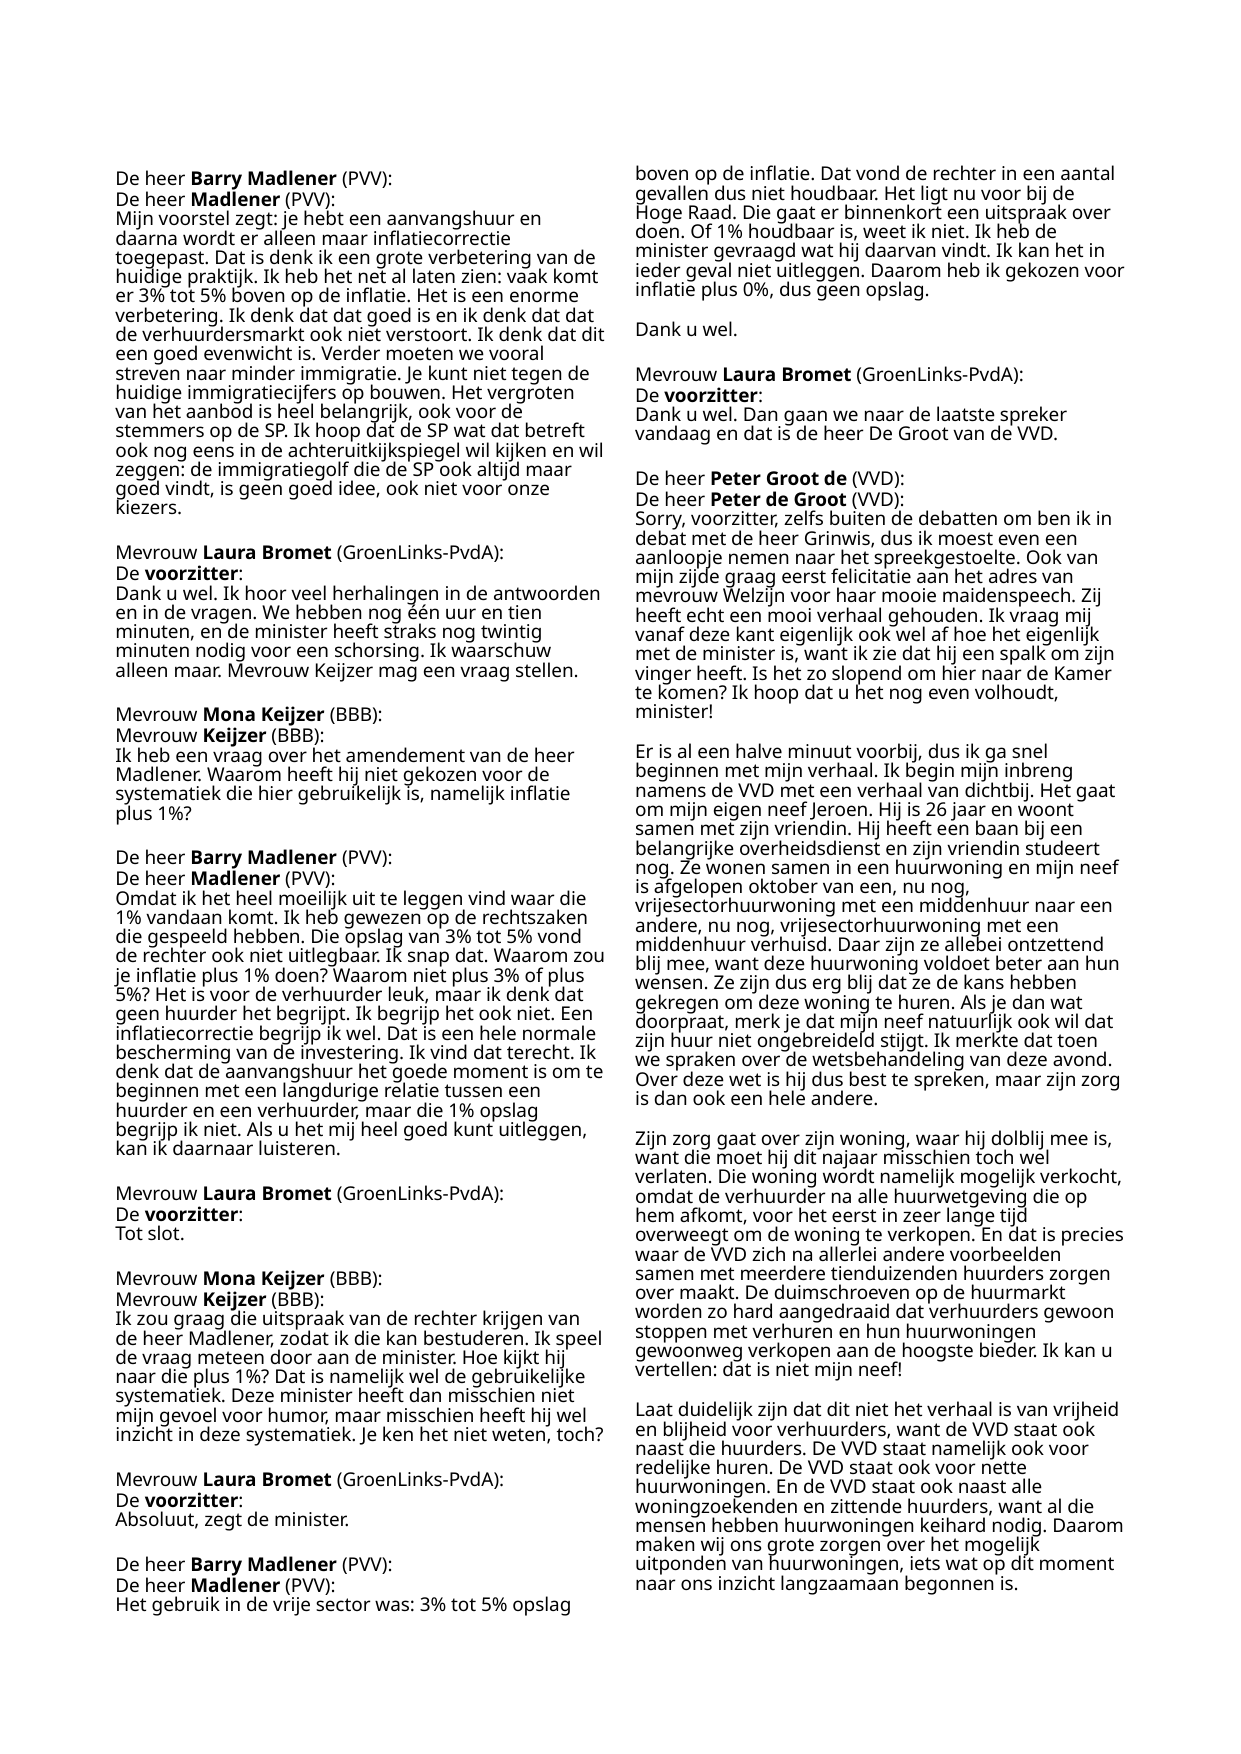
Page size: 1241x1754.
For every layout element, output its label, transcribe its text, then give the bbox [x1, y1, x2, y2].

text De heer Barry Madlener (PVV): [115, 165, 605, 191]
text Ik zou graag die uitspraak van de rechter krijgen van de heer Madlener, zodat ik die kan bestuderen. Ik speel de vraag meteen door aan de minister. Hoe kijkt hij naar die plus 1%? Dat is namelijk wel de gebruikelijke systematiek. Deze minister heeft dan misschien niet mijn gevoel voor humor, maar misschien heeft hij wel inzicht in deze systematiek. Je ken het niet weten, toch? [115, 1310, 605, 1445]
text Mevrouw Mona Keijzer (BBB): [115, 702, 605, 727]
text De heer Barry Madlener (PVV): [115, 844, 605, 870]
text Mevrouw Laura Bromet (GroenLinks-PvdA): [115, 1180, 605, 1206]
text De heer Barry Madlener (PVV): [115, 1551, 605, 1577]
text De heer Madlener (PVV): [115, 1577, 605, 1596]
text Laat duidelijk zijn dat dit niet het verhaal is van vrijheid en blijheid voor verhuurders, want de VVD staat ook naast die huurders. De VVD staat namelijk ook voor redelijke huren. De VVD staat ook voor nette huurwoningen. En de VVD staat ook naast alle woningzoekenden en zittende huurders, want al die mensen hebben huurwoningen keihard nodig. Daarom maken wij ons grote zorgen over het mogelijk uitponden van huurwoningen, iets wat op dit moment naar ons inzicht langzaamaan begonnen is. [635, 1401, 1125, 1594]
text Mevrouw Laura Bromet (GroenLinks-PvdA): [115, 539, 605, 565]
text Ik heb een vraag over het amendement van de heer Madlener. Waarom heeft hij niet gekozen voor de systematiek die hier gebruikelijk is, namelijk inflatie plus 1%? [115, 747, 605, 824]
text De voorzitter: [115, 1206, 605, 1225]
text Mevrouw Mona Keijzer (BBB): [115, 1265, 605, 1291]
text Zijn zorg gaat over zijn woning, waar hij dolblij mee is, want die moet hij dit najaar misschien toch wel verlaten. Die woning wordt namelijk mogelijk verkocht, omdat de verhuurder na alle huurwetgeving die op hem afkomt, voor het eerst in zeer lange tijd overweegt om de woning te verkopen. En dat is precies waar de VVD zich na allerlei andere voorbeelden samen met meerdere tienduizenden huurders zorgen over maakt. De duimschroeven op de huurmarkt worden zo hard aangedraaid dat verhuurders gewoon stoppen met verhuren en hun huurwoningen gewoonweg verkopen aan de hoogste bieder. Ik kan u vertellen: dat is niet mijn neef! [635, 1130, 1125, 1381]
text Tot slot. [115, 1225, 605, 1244]
text De voorzitter: [115, 565, 605, 584]
text Er is al een halve minuut voorbij, dus ik ga snel beginnen met mijn verhaal. Ik begin mijn inbreng namens de VVD met een verhaal van dichtbij. Het gaat om mijn eigen neef Jeroen. Hij is 26 jaar en woont samen met zijn vriendin. Hij heeft een baan bij een belangrijke overheidsdienst en zijn vriendin studeert nog. Ze wonen samen in een huurwoning en mijn neef is afgelopen oktober van een, nu nog, vrijesectorhuurwoning met een middenhuur naar een andere, nu nog, vrijesectorhuurwoning met een middenhuur verhuisd. Daar zijn ze allebei ontzettend blij mee, want deze huurwoning voldoet beter aan hun wensen. Ze zijn dus erg blij dat ze de kans hebben gekregen om deze woning te huren. Als je dan wat doorpraat, merk je dat mijn neef natuurlijk ook wil dat zijn huur niet ongebreideld stijgt. Ik merkte dat toen we spraken over de wetsbehandeling van deze avond. Over deze wet is hij dus best te spreken, maar zijn zorg is dan ook een hele andere. [635, 743, 1125, 1109]
text Het gebruik in de vrije sector was: 3% tot 5% opslag [115, 1596, 605, 1615]
text De heer Peter Groot de (VVD): [635, 465, 1125, 491]
text De voorzitter: [115, 1492, 605, 1511]
text Absoluut, zegt de minister. [115, 1511, 605, 1530]
text Mijn voorstel zegt: je hebt een aanvangshuur en daarna wordt er alleen maar inflatiecorrectie toegepast. Dat is denk ik een grote verbetering van de huidige praktijk. Ik heb het net al laten zien: vaak komt er 3% tot 5% boven op de inflatie. Het is een enorme verbetering. Ik denk dat dat goed is en ik denk dat dat de verhuurdersmarkt ook niet verstoort. Ik denk dat dit een goed evenwicht is. Verder moeten we vooral streven naar minder immigratie. Je kunt niet tegen de huidige immigratiecijfers op bouwen. Het vergroten van het aanbod is heel belangrijk, ook voor de stemmers op de SP. Ik hoop dat de SP wat dat betreft ook nog eens in de achteruitkijkspiegel wil kijken en wil zeggen: de immigratiegolf die de SP ook altijd maar goed vindt, is geen goed idee, ook niet voor onze kiezers. [115, 210, 605, 519]
text Mevrouw Laura Bromet (GroenLinks-PvdA): [115, 1466, 605, 1492]
text De heer Madlener (PVV): [115, 191, 605, 210]
text Dank u wel. [635, 321, 1125, 340]
text Mevrouw Keijzer (BBB): [115, 727, 605, 747]
text De voorzitter: [635, 387, 1125, 406]
text De heer Peter de Groot (VVD): [635, 491, 1125, 510]
text Dank u wel. Ik hoor veel herhalingen in de antwoorden en in de vragen. We hebben nog één uur en tien minuten, en de minister heeft straks nog twintig minuten nodig voor een schorsing. Ik waarschuw alleen maar. Mevrouw Keijzer mag een vraag stellen. [115, 584, 605, 681]
text Mevrouw Keijzer (BBB): [115, 1291, 605, 1310]
text Omdat ik het heel moeilijk uit te leggen vind waar die 1% vandaan komt. Ik heb gewezen op de rechtszaken die gespeeld hebben. Die opslag van 3% tot 5% vond de rechter ook niet uitlegbaar. Ik snap dat. Waarom zou je inflatie plus 1% doen? Waarom niet plus 3% of plus 5%? Het is voor de verhuurder leuk, maar ik denk dat geen huurder het begrijpt. Ik begrijp het ook niet. Een inflatiecorrectie begrijp ik wel. Dat is een hele normale bescherming van de investering. Ik vind dat terecht. Ik denk dat de aanvangshuur het goede moment is om te beginnen met een langdurige relatie tussen een huurder en een verhuurder, maar die 1% opslag begrijp ik niet. Als u het mij heel goed kunt uitleggen, kan ik daarnaar luisteren. [115, 889, 605, 1159]
text Sorry, voorzitter, zelfs buiten de debatten om ben ik in debat met de heer Grinwis, dus ik moest even een aanloopje nemen naar het spreekgestoelte. Ook van mijn zijde graag eerst felicitatie aan het adres van mevrouw Welzijn voor haar mooie maidenspeech. Zij heeft echt een mooi verhaal gehouden. Ik vraag mij vanaf deze kant eigenlijk ook wel af hoe het eigenlijk met de minister is, want ik zie dat hij een spalk om zijn vinger heeft. Is het zo slopend om hier naar de Kamer te komen? Ik hoop dat u het nog even volhoudt, minister! [635, 510, 1125, 722]
text De heer Madlener (PVV): [115, 870, 605, 889]
text boven op de inflatie. Dat vond de rechter in een aantal gevallen dus niet houdbaar. Het ligt nu voor bij de Hoge Raad. Die gaat er binnenkort een uitspraak over doen. Of 1% houdbaar is, weet ik niet. Ik heb de minister gevraagd wat hij daarvan vindt. Ik kan het in ieder geval niet uitleggen. Daarom heb ik gekozen voor inflatie plus 0%, dus geen opslag. [635, 165, 1125, 300]
text Mevrouw Laura Bromet (GroenLinks-PvdA): [635, 361, 1125, 387]
text Dank u wel. Dan gaan we naar de laatste spreker vandaag en dat is de heer De Groot van de VVD. [635, 406, 1125, 444]
